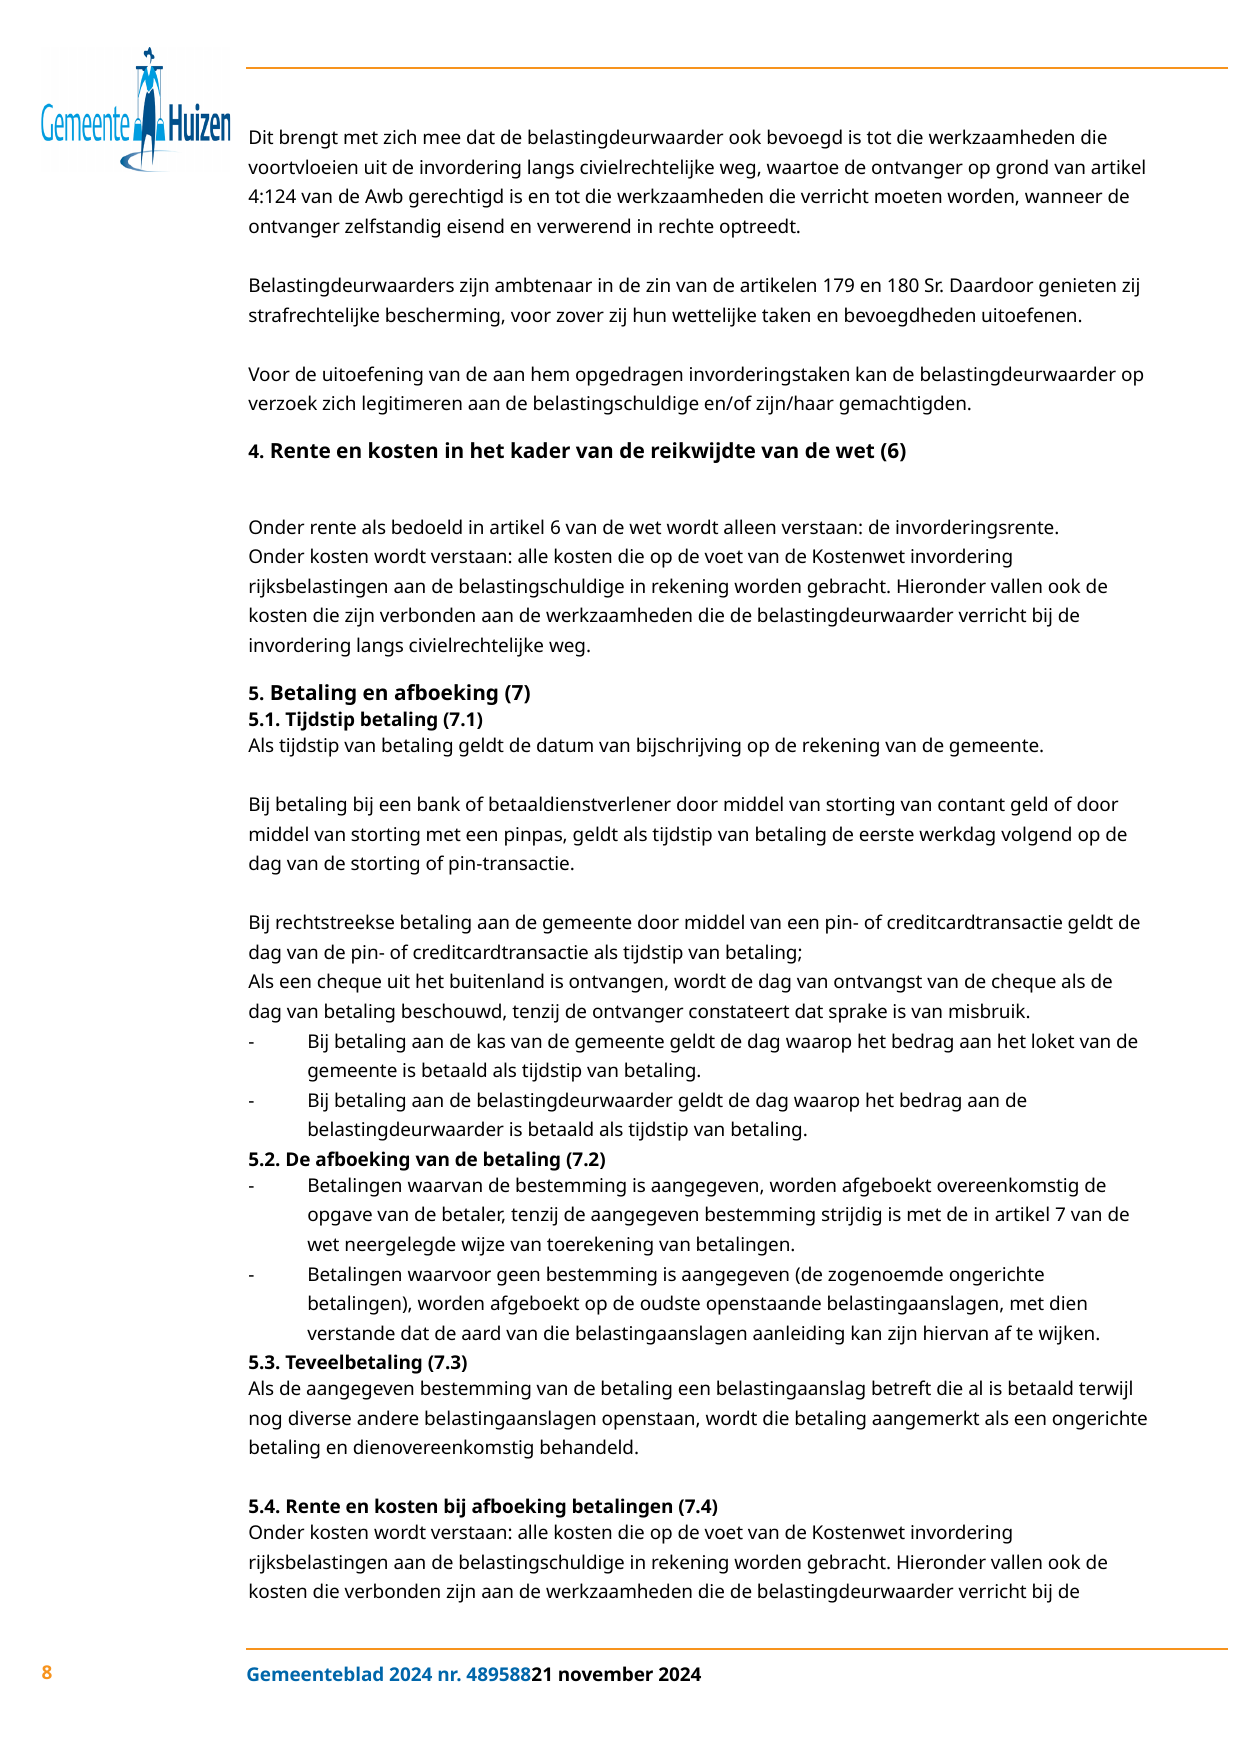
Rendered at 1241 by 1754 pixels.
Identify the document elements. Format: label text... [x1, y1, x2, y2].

text Voor de uitoefening van de aan hem opgedragen invorderingstaken kan de belastingdeurwaarder op verzoek zich legitimeren aan de belastingschuldige en/of zijn/haar gemachtigden. [248, 361, 1152, 416]
text 5.2. De afboeking van de betaling (7.2) [248, 1146, 1152, 1172]
text Als de aangegeven bestemming van de betaling een belastingaanslag betreft die al is betaald terwijl nog diverse andere belastingaanslagen openstaan, wordt die betaling aangemerkt als een ongerichte betaling en dienovereenkomstig behandeld. [248, 1375, 1152, 1460]
text Als tijdstip van betaling geldt de datum van bijschrijving op de rekening van de gemeente. [248, 732, 1152, 758]
text Onder kosten wordt verstaan: alle kosten die op de voet van de Kostenwet invordering rijksbelastingen aan de belastingschuldige in rekening worden gebracht. Hieronder vallen ook de kosten die zijn verbonden aan de werkzaamheden die de belastingdeurwaarder verricht bij de invordering langs civielrechtelijke weg. [248, 543, 1152, 658]
list Betalingen waarvoor geen bestemming is aangegeven (de zogenoemde ongerichte betalingen), worden afgeboekt op de oudste openstaande belastingaanslagen, met dien verstande dat de aard van die belastingaanslagen aanleiding kan zijn hiervan af te wijken. [248, 1261, 1152, 1346]
list Betalingen waarvan de bestemming is aangegeven, worden afgeboekt overeenkomstig de opgave van de betaler, tenzij de aangegeven bestemming strijdig is met de in artikel 7 van de wet neergelegde wijze van toerekening van betalingen. [248, 1172, 1152, 1257]
text Onder kosten wordt verstaan: alle kosten die op de voet van de Kostenwet invordering rijksbelastingen aan de belastingschuldige in rekening worden gebracht. Hieronder vallen ook de kosten die verbonden zijn aan de werkzaamheden die de belastingdeurwaarder verricht bij de [248, 1519, 1152, 1604]
text Onder rente als bedoeld in artikel 6 van de wet wordt alleen verstaan: de invorderingsrente. [248, 514, 1152, 540]
text 5.4. Rente en kosten bij afboeking betalingen (7.4) [248, 1493, 1152, 1519]
text 4. Rente en kosten in het kader van de reikwijdte van de wet (6) [248, 436, 1152, 465]
picture [41, 47, 231, 172]
text 5.3. Teveelbetaling (7.3) [248, 1349, 1152, 1375]
list Bij betaling aan de belastingdeurwaarder geldt de dag waarop het bedrag aan de belastingdeurwaarder is betaald als tijdstip van betaling. [248, 1087, 1152, 1142]
text Als een cheque uit het buitenland is ontvangen, wordt de dag van ontvangst van de cheque als de dag van betaling beschouwd, tenzij de ontvanger constateert dat sprake is van misbruik. [248, 969, 1152, 1024]
text 5. Betaling en afboeking (7) [248, 678, 1152, 706]
text Bij betaling bij een bank of betaaldienstverlener door middel van storting van contant geld of door middel van storting met een pinpas, geldt als tijdstip van betaling de eerste werkdag volgend op de dag van de storting of pin-transactie. [248, 791, 1152, 876]
text 5.1. Tijdstip betaling (7.1) [248, 706, 1152, 732]
list Bij betaling aan de kas van de gemeente geldt de dag waarop het bedrag aan het loket van de gemeente is betaald als tijdstip van betaling. [248, 1028, 1152, 1083]
text Bij rechtstreekse betaling aan de gemeente door middel van een pin- of creditcardtransactie geldt de dag van de pin- of creditcardtransactie als tijdstip van betaling; [248, 909, 1152, 965]
text Belastingdeurwaarders zijn ambtenaar in de zin van de artikelen 179 en 180 Sr. Daardoor genieten zij strafrechtelijke bescherming, voor zover zij hun wettelijke taken en bevoegdheden uitoefenen. [248, 272, 1152, 328]
text Dit brengt met zich mee dat de belastingdeurwaarder ook bevoegd is tot die werkzaamheden die voortvloeien uit de invordering langs civielrechtelijke weg, waartoe de ontvanger op grond van artikel 4:124 van de Awb gerechtigd is en tot die werkzaamheden die verricht moeten worden, wanneer de ontvanger zelfstandig eisend en verwerend in rechte optreedt. [248, 124, 1152, 239]
